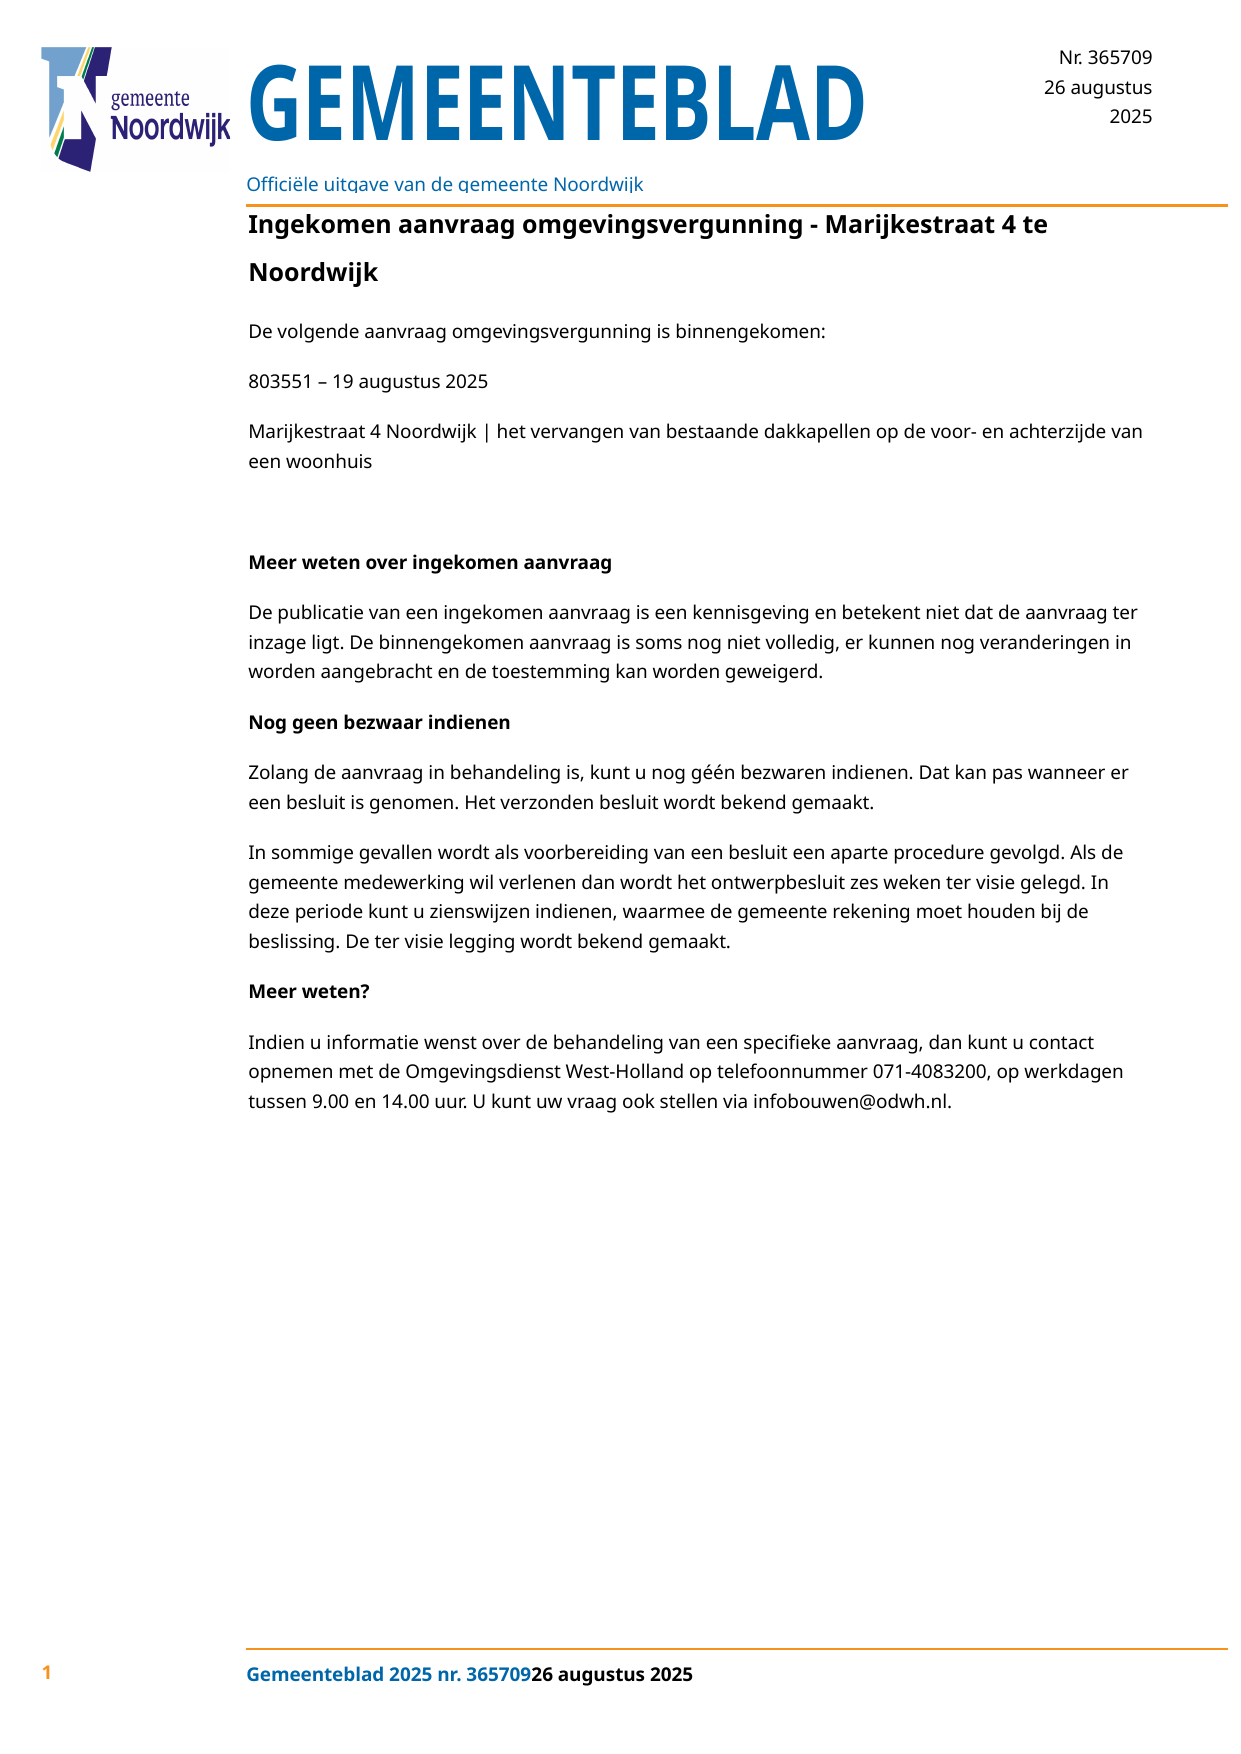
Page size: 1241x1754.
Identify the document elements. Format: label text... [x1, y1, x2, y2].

text De volgende aanvraag omgevingsvergunning is binnengekomen: [248, 318, 1152, 344]
text Indien u informatie wenst over de behandeling van een specifieke aanvraag, dan kunt u contact opnemen met de Omgevingsdienst West-Holland op telefoonnummer 071-4083200, op werkdagen tussen 9.00 en 14.00 uur. U kunt uw vraag ook stellen via infobouwen@odwh.nl. [248, 1029, 1152, 1114]
text De publicatie van een ingekomen aanvraag is een kennisgeving en betekent niet dat de aanvraag ter inzage ligt. De binnengekomen aanvraag is soms nog niet volledig, er kunnen nog veranderingen in worden aangebracht en de toestemming kan worden geweigerd. [248, 599, 1152, 684]
text Nog geen bezwaar indienen [248, 709, 1152, 735]
text Zolang de aanvraag in behandeling is, kunt u nog géén bezwaren indienen. Dat kan pas wanneer er een besluit is genomen. Het verzonden besluit wordt bekend gemaakt. [248, 759, 1152, 815]
text Marijkestraat 4 Noordwijk | het vervangen van bestaande dakkapellen op de voor- en achterzijde van een woonhuis [248, 419, 1152, 474]
text Ingekomen aanvraag omgevingsvergunning - Marijkestraat 4 te Noordwijk [248, 207, 1152, 288]
picture [41, 47, 231, 172]
text In sommige gevallen wordt als voorbereiding van een besluit een aparte procedure gevolgd. Als de gemeente medewerking wil verlenen dan wordt het ontwerpbesluit zes weken ter visie gelegd. In deze periode kunt u zienswijzen indienen, waarmee de gemeente rekening moet houden bij de beslissing. De ter visie legging wordt bekend gemaakt. [248, 839, 1152, 954]
text Meer weten? [248, 979, 1152, 1004]
text Meer weten over ingekomen aanvraag [248, 549, 1152, 575]
text 803551 – 19 augustus 2025 [248, 368, 1152, 394]
